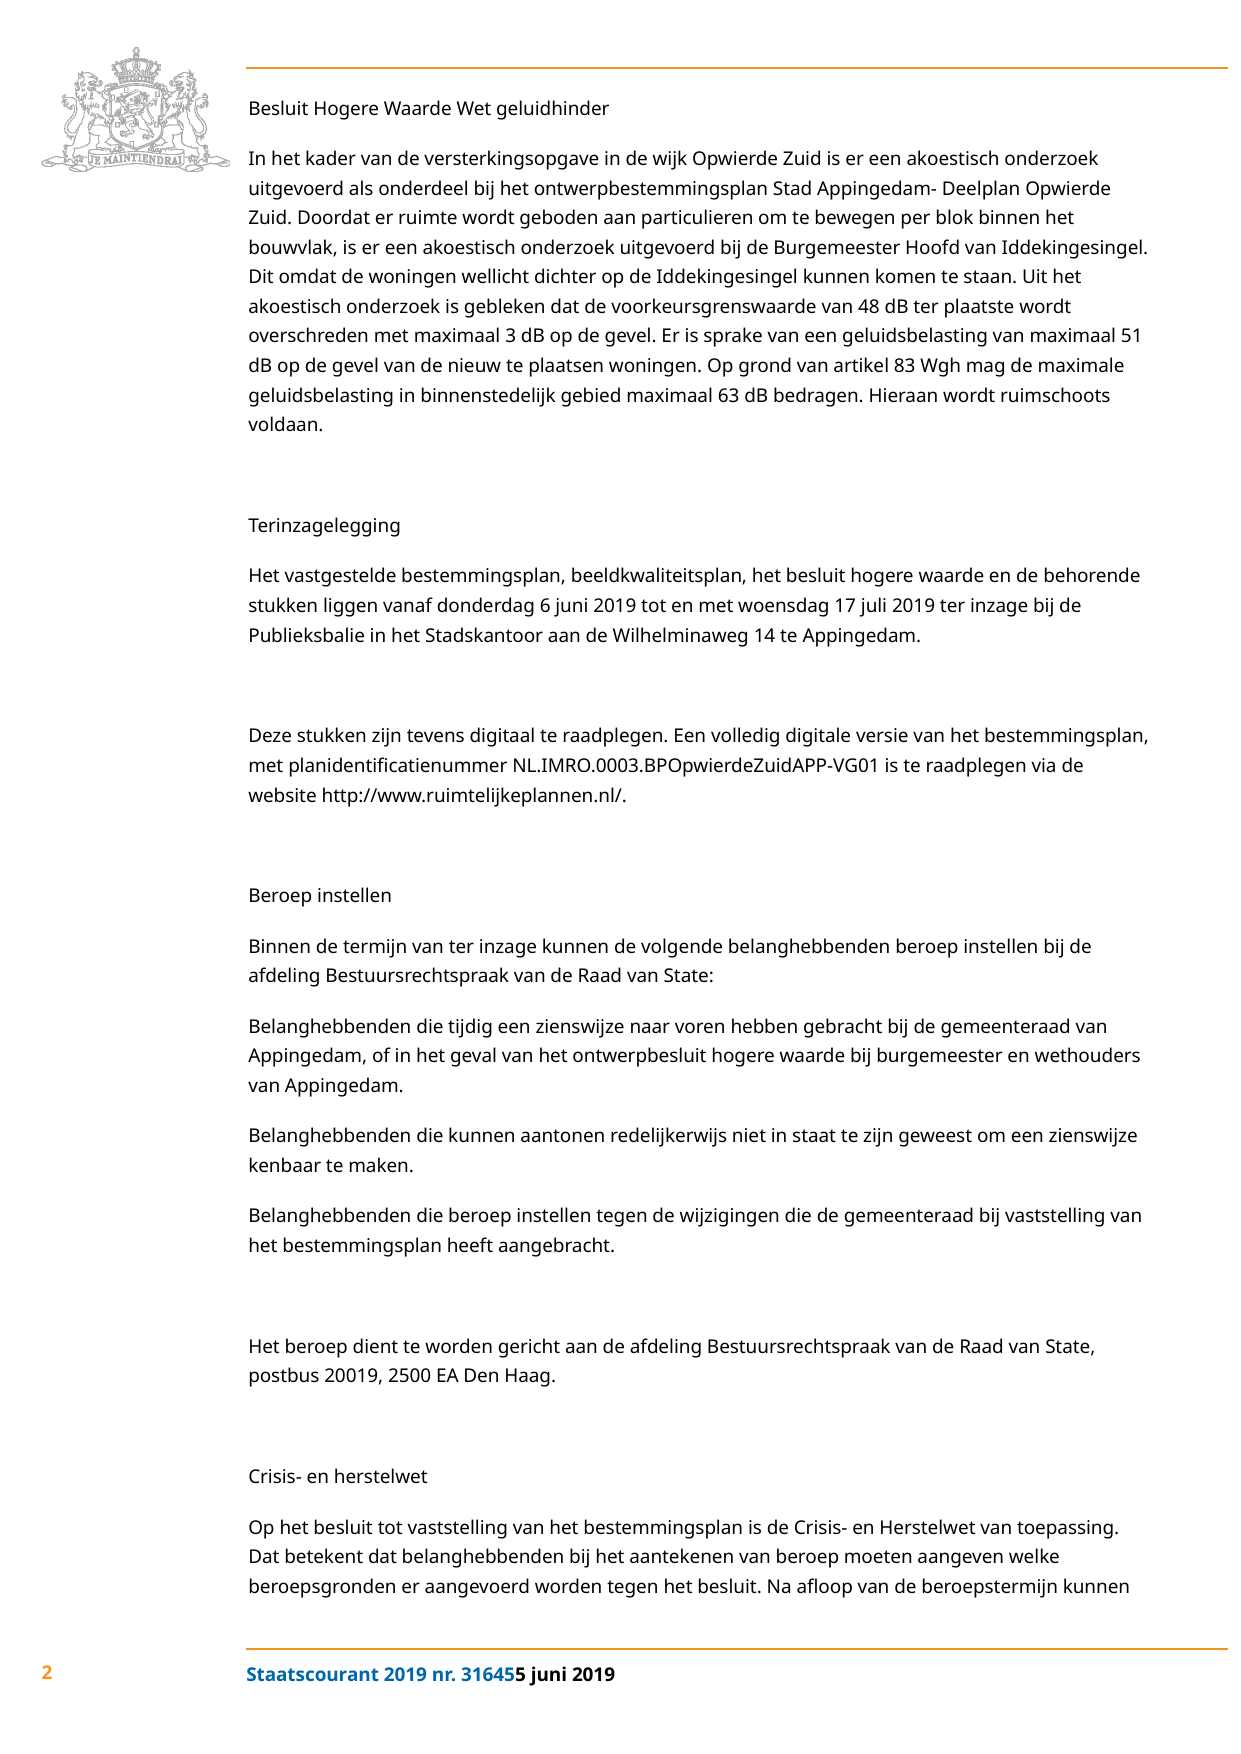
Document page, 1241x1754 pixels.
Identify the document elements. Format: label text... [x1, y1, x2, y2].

text Het vastgestelde bestemmingsplan, beeldkwaliteitsplan, het besluit hogere waarde en de behorende stukken liggen vanaf donderdag 6 juni 2019 tot en met woensdag 17 juli 2019 ter inzage bij de Publieksbalie in het Stadskantoor aan de Wilhelminaweg 14 te Appingedam. [248, 563, 1152, 648]
text Het beroep dient te worden gericht aan de afdeling Bestuursrechtspraak van de Raad van State, postbus 20019, 2500 EA Den Haag. [248, 1333, 1152, 1388]
text In het kader van de versterkingsopgave in de wijk Opwierde Zuid is er een akoestisch onderzoek uitgevoerd als onderdeel bij het ontwerpbestemmingsplan Stad Appingedam- Deelplan Opwierde Zuid. Doordat er ruimte wordt geboden aan particulieren om te bewegen per blok binnen het bouwvlak, is er een akoestisch onderzoek uitgevoerd bij de Burgemeester Hoofd van Iddekingesingel. Dit omdat de woningen wellicht dichter op de Iddekingesingel kunnen komen te staan. Uit het akoestisch onderzoek is gebleken dat de voorkeursgrenswaarde van 48 dB ter plaatste wordt overschreden met maximaal 3 dB op de gevel. Er is sprake van een geluidsbelasting van maximaal 51 dB op de gevel van de nieuw te plaatsen woningen. Op grond van artikel 83 Wgh mag de maximale geluidsbelasting in binnenstedelijk gebied maximaal 63 dB bedragen. Hieraan wordt ruimschoots voldaan. [248, 145, 1152, 437]
text Terinzagelegging [248, 512, 1152, 538]
text Crisis- en herstelwet [248, 1463, 1152, 1489]
text Beroep instellen [248, 883, 1152, 908]
picture [41, 47, 231, 172]
text Binnen de termijn van ter inzage kunnen de volgende belanghebbenden beroep instellen bij de afdeling Bestuursrechtspraak van de Raad van State: [248, 933, 1152, 988]
text Belanghebbenden die tijdig een zienswijze naar voren hebben gebracht bij de gemeenteraad van Appingedam, of in het geval van het ontwerpbesluit hogere waarde bij burgemeester en wethouders van Appingedam. [248, 1013, 1152, 1098]
text Deze stukken zijn tevens digitaal te raadplegen. Een volledig digitale versie van het bestemmingsplan, met planidentificatienummer NL.IMRO.0003.BPOpwierdeZuidAPP-VG01 is te raadplegen via de website http://www.ruimtelijkeplannen.nl/. [248, 723, 1152, 808]
text Besluit Hogere Waarde Wet geluidhinder [248, 95, 1152, 121]
text Belanghebbenden die beroep instellen tegen de wijzigingen die de gemeenteraad bij vaststelling van het bestemmingsplan heeft aangebracht. [248, 1203, 1152, 1258]
text Belanghebbenden die kunnen aantonen redelijkerwijs niet in staat te zijn geweest om een zienswijze kenbaar te maken. [248, 1123, 1152, 1178]
text Op het besluit tot vaststelling van het bestemmingsplan is de Crisis- en Herstelwet van toepassing. Dat betekent dat belanghebbenden bij het aantekenen van beroep moeten aangeven welke beroepsgronden er aangevoerd worden tegen het besluit. Na afloop van de beroepstermijn kunnen [248, 1514, 1152, 1599]
